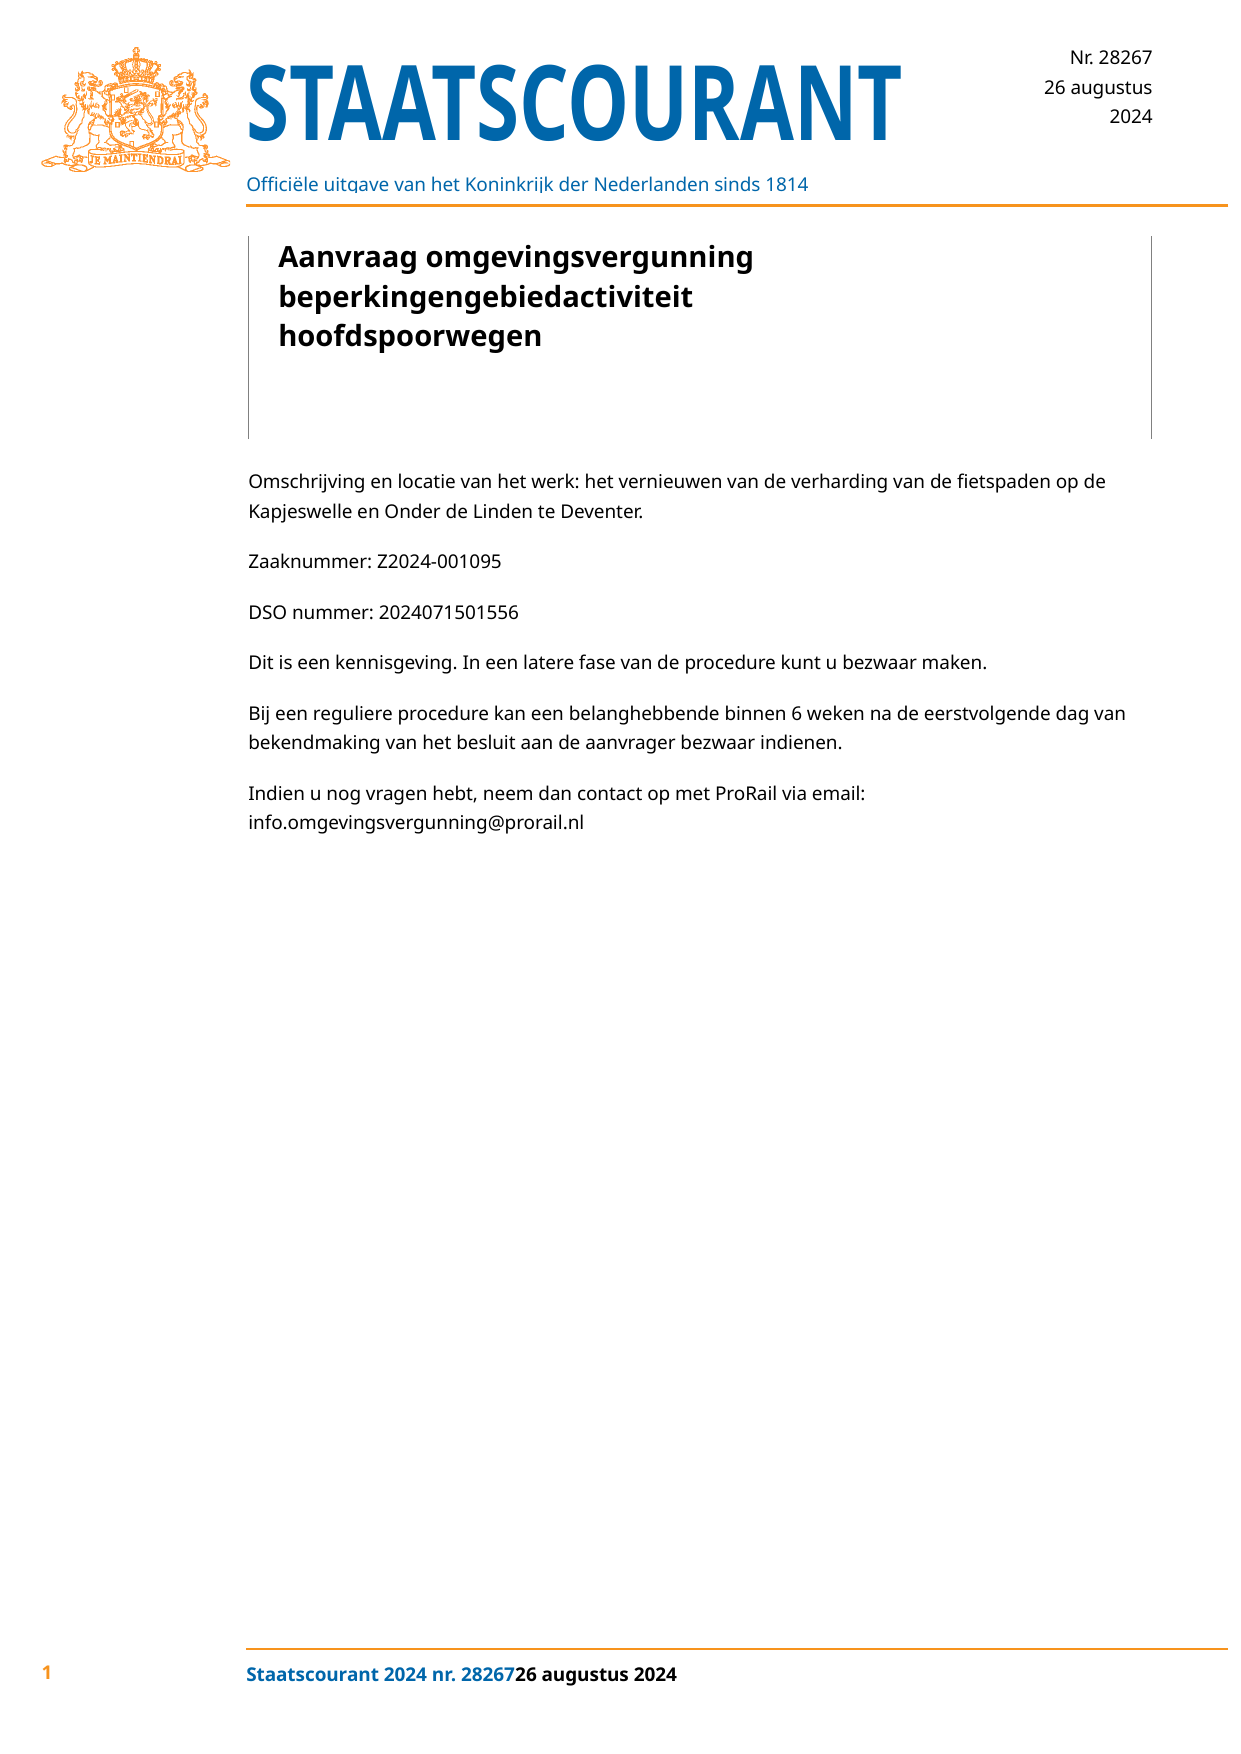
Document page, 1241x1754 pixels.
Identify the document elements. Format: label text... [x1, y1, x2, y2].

text Bij een reguliere procedure kan een belanghebbende binnen 6 weken na de eerstvolgende dag van bekendmaking van het besluit aan de aanvrager bezwaar indienen. [248, 700, 1152, 755]
picture [41, 47, 231, 172]
table_header [850, 236, 912, 413]
table_header Aanvraag omgevingsvergunning beperkingengebiedactiviteit hoofdspoorwegen [249, 236, 850, 439]
picture [912, 236, 1090, 414]
text Indien u nog vragen hebt, neem dan contact op met ProRail via email: info.omgevingsvergunning@prorail.nl [248, 780, 1152, 835]
text Zaaknummer: Z2024-001095 [248, 549, 1152, 574]
text Dit is een kennisgeving. In een latere fase van de procedure kunt u bezwaar maken. [248, 649, 1152, 675]
table_header [850, 414, 1151, 439]
text DSO nummer: 2024071501556 [248, 599, 1152, 625]
table_header [1090, 236, 1151, 413]
text Omschrijving en locatie van het werk: het vernieuwen van de verharding van de fietspaden op de Kapjeswelle en Onder de Linden te Deventer. [248, 469, 1152, 524]
